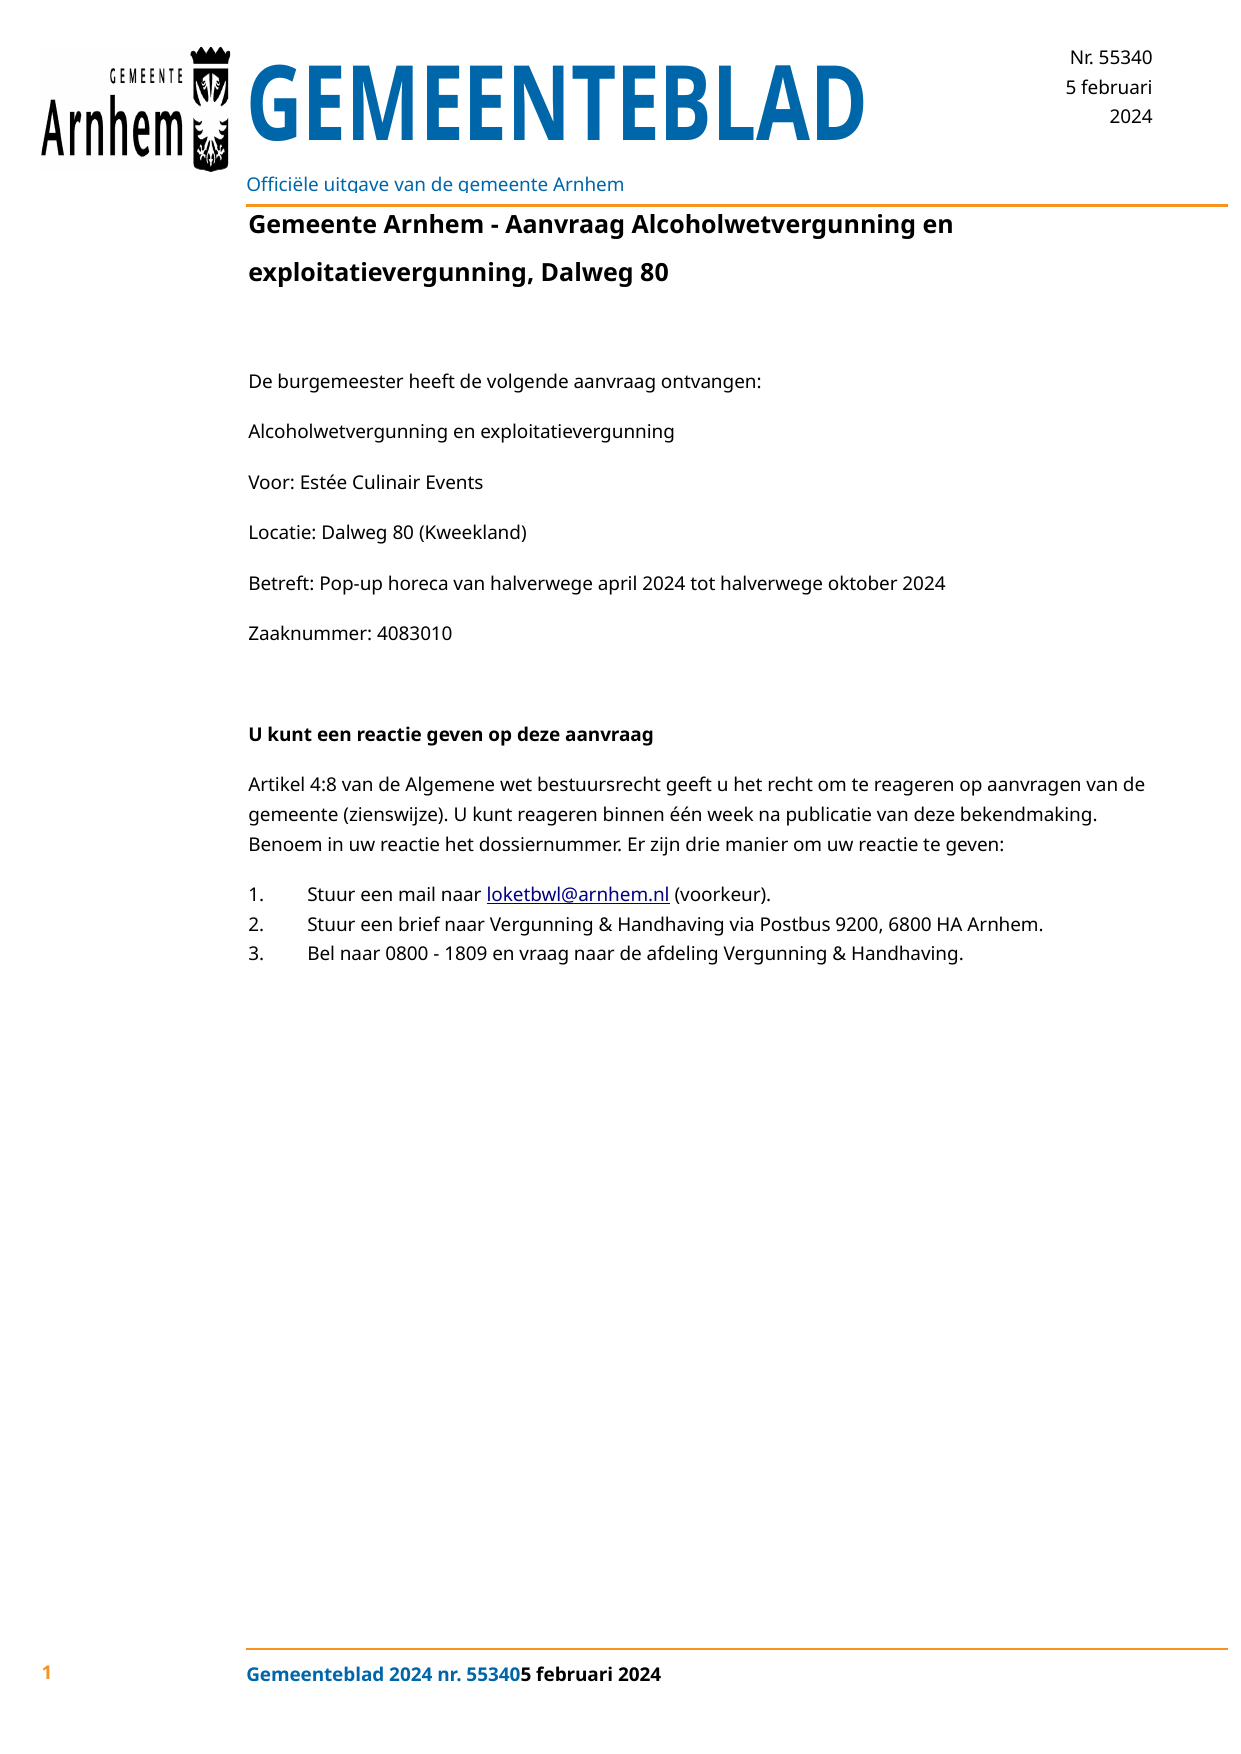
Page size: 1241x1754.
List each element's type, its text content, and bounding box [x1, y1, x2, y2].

text Voor: Estée Culinair Events [248, 469, 1152, 495]
text Alcoholwetvergunning en exploitatievergunning [248, 419, 1152, 444]
picture [41, 47, 231, 172]
list Stuur een brief naar Vergunning & Handhaving via Postbus 9200, 6800 HA Arnhem. [248, 911, 1152, 937]
list Bel naar 0800 - 1809 en vraag naar de afdeling Vergunning & Handhaving. [248, 940, 1152, 966]
text Artikel 4:8 van de Algemene wet bestuursrecht geeft u het recht om te reageren op aanvragen van de gemeente (zienswijze). U kunt reageren binnen één week na publicatie van deze bekendmaking. Benoem in uw reactie het dossiernummer. Er zijn drie manier om uw reactie te geven: [248, 772, 1152, 857]
text Betreft: Pop-up horeca van halverwege april 2024 tot halverwege oktober 2024 [248, 570, 1152, 596]
text U kunt een reactie geven op deze aanvraag [248, 721, 1152, 747]
list Stuur een mail naar loketbwl@arnhem.nl (voorkeur). [248, 881, 1152, 907]
text Zaaknummer: 4083010 [248, 620, 1152, 646]
text Locatie: Dalweg 80 (Kweekland) [248, 519, 1152, 545]
text De burgemeester heeft de volgende aanvraag ontvangen: [248, 368, 1152, 394]
text Gemeente Arnhem - Aanvraag Alcoholwetvergunning en exploitatievergunning, Dalweg 80 [248, 207, 1152, 288]
